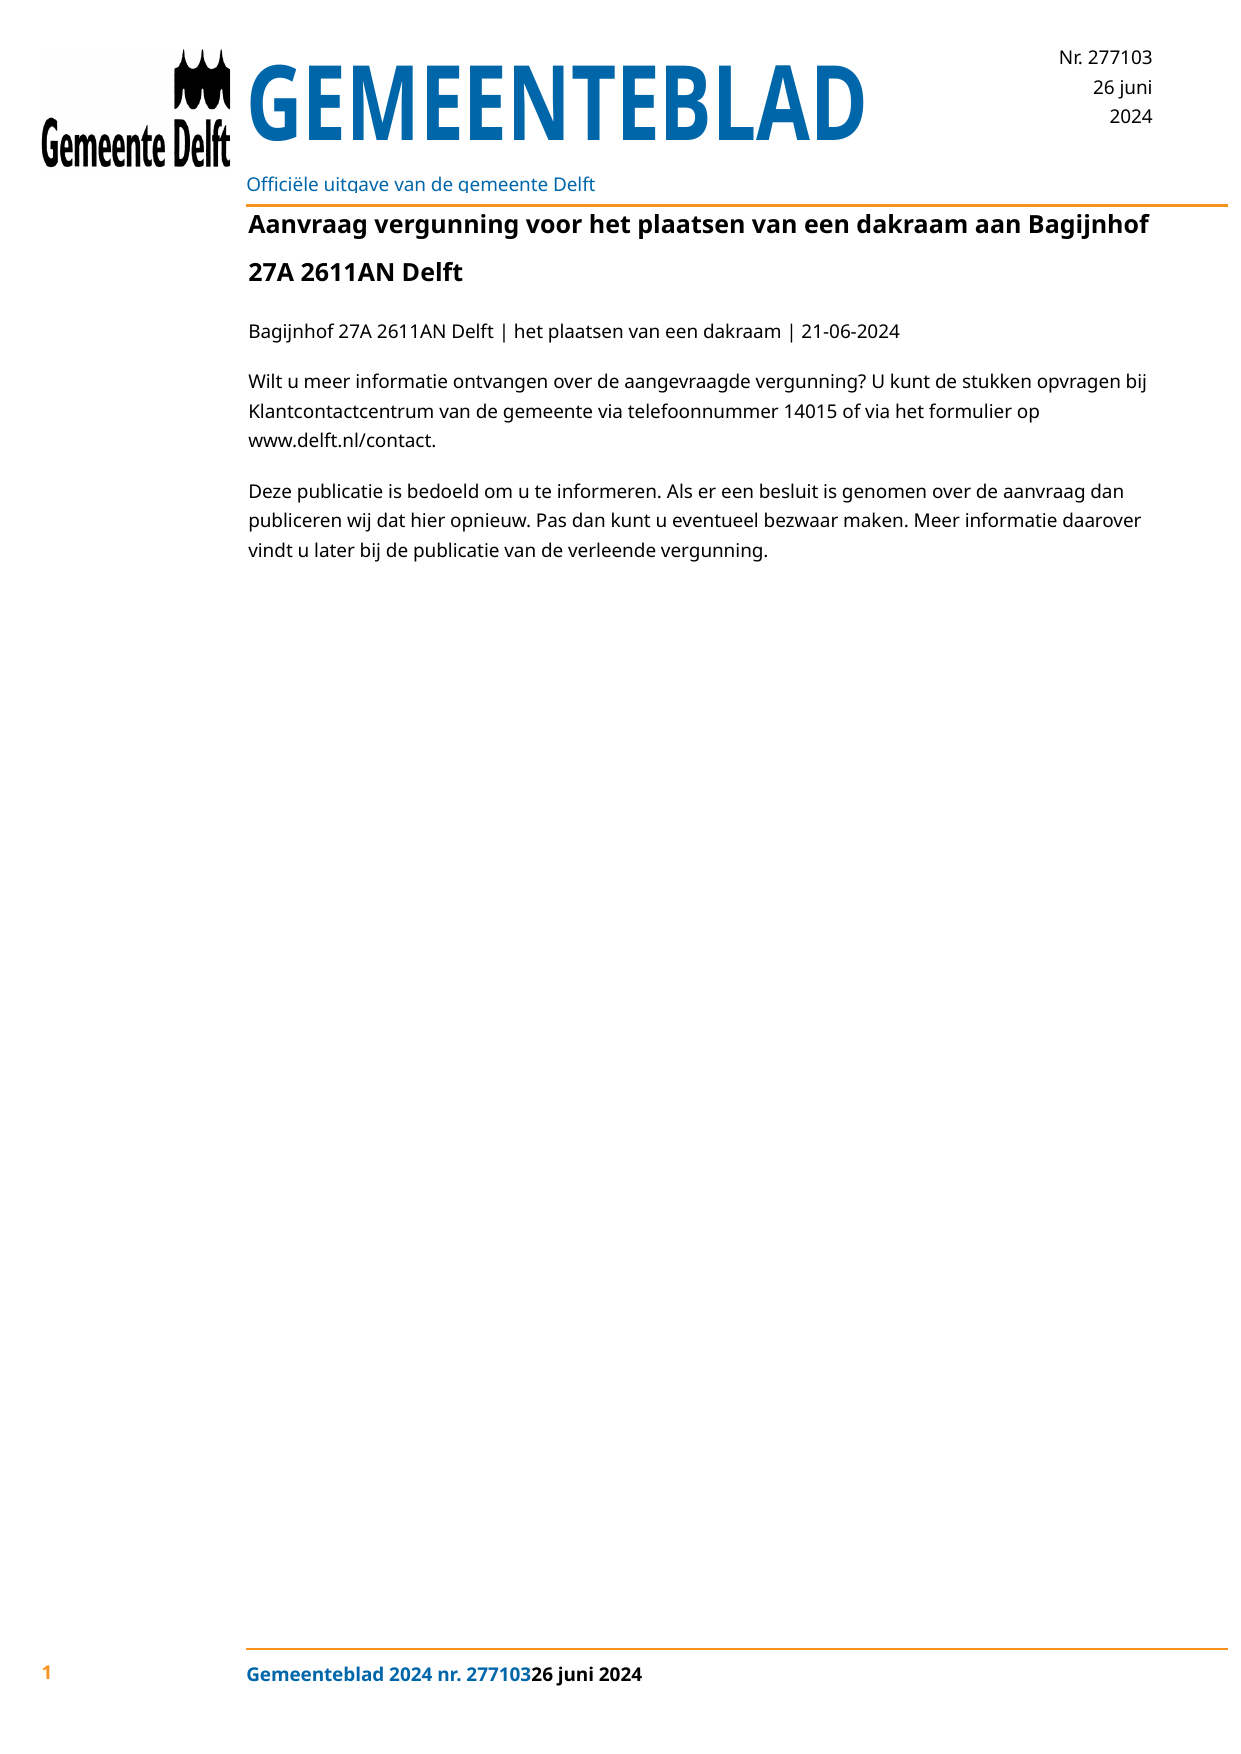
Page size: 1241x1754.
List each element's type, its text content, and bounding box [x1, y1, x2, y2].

text Aanvraag vergunning voor het plaatsen van een dakraam aan Bagijnhof 27A 2611AN Delft [248, 207, 1152, 288]
text Wilt u meer informatie ontvangen over de aangevraagde vergunning? U kunt de stukken opvragen bij Klantcontactcentrum van de gemeente via telefoonnummer 14015 of via het formulier op www.delft.nl/contact. [248, 368, 1152, 453]
picture [41, 47, 231, 172]
text Bagijnhof 27A 2611AN Delft | het plaatsen van een dakraam | 21-06-2024 [248, 318, 1152, 344]
text Deze publicatie is bedoeld om u te informeren. Als er een besluit is genomen over de aanvraag dan publiceren wij dat hier opnieuw. Pas dan kunt u eventueel bezwaar maken. Meer informatie daarover vindt u later bij de publicatie van de verleende vergunning. [248, 478, 1152, 563]
